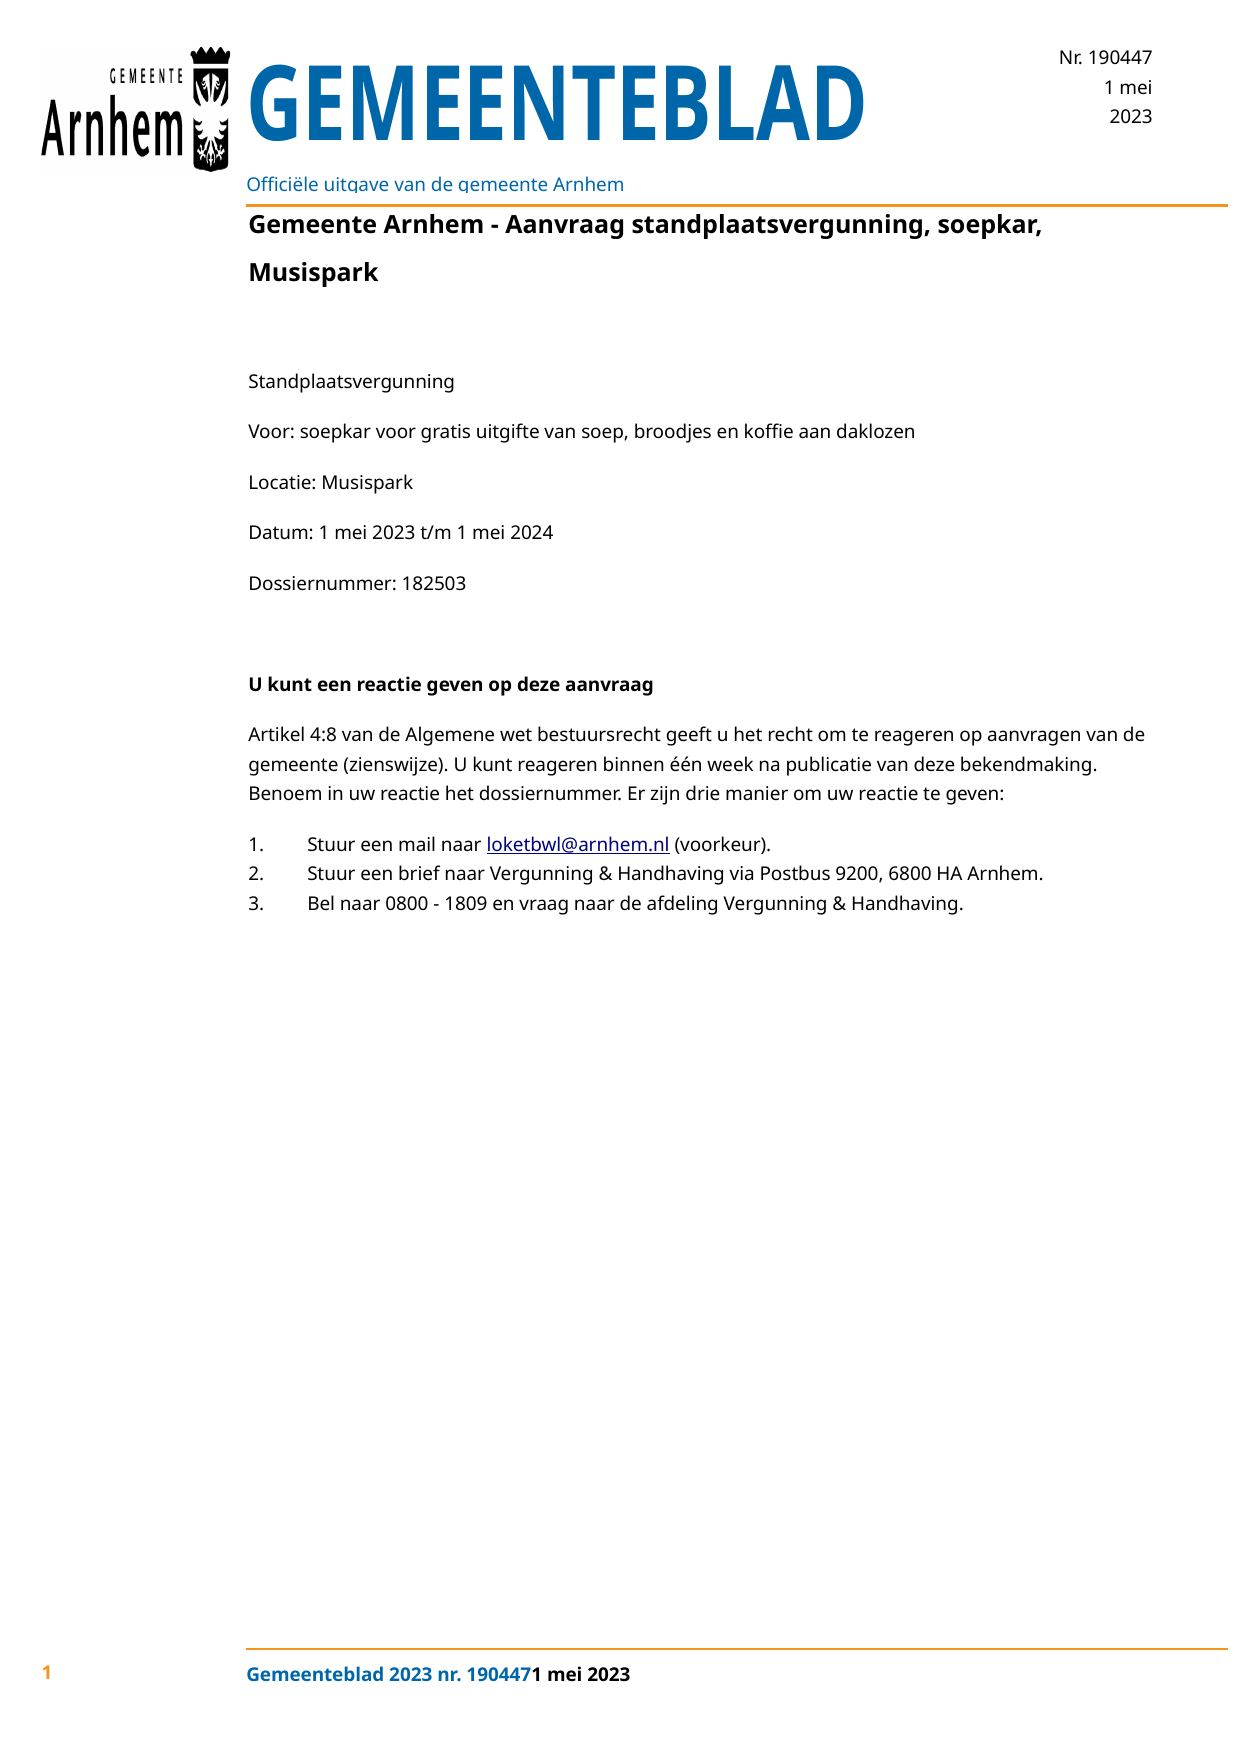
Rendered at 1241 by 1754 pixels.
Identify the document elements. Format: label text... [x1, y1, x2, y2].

text Voor: soepkar voor gratis uitgifte van soep, broodjes en koffie aan daklozen [248, 419, 1152, 444]
list Stuur een brief naar Vergunning & Handhaving via Postbus 9200, 6800 HA Arnhem. [248, 860, 1152, 886]
text Artikel 4:8 van de Algemene wet bestuursrecht geeft u het recht om te reageren op aanvragen van de gemeente (zienswijze). U kunt reageren binnen één week na publicatie van deze bekendmaking. Benoem in uw reactie het dossiernummer. Er zijn drie manier om uw reactie te geven: [248, 721, 1152, 806]
text Dossiernummer: 182503 [248, 570, 1152, 596]
picture [41, 47, 231, 172]
text Gemeente Arnhem - Aanvraag standplaatsvergunning, soepkar, Musispark [248, 207, 1152, 288]
text U kunt een reactie geven op deze aanvraag [248, 671, 1152, 697]
text Locatie: Musispark [248, 469, 1152, 495]
list Stuur een mail naar loketbwl@arnhem.nl (voorkeur). [248, 831, 1152, 857]
text Standplaatsvergunning [248, 368, 1152, 394]
text Datum: 1 mei 2023 t/m 1 mei 2024 [248, 519, 1152, 545]
list Bel naar 0800 - 1809 en vraag naar de afdeling Vergunning & Handhaving. [248, 890, 1152, 916]
